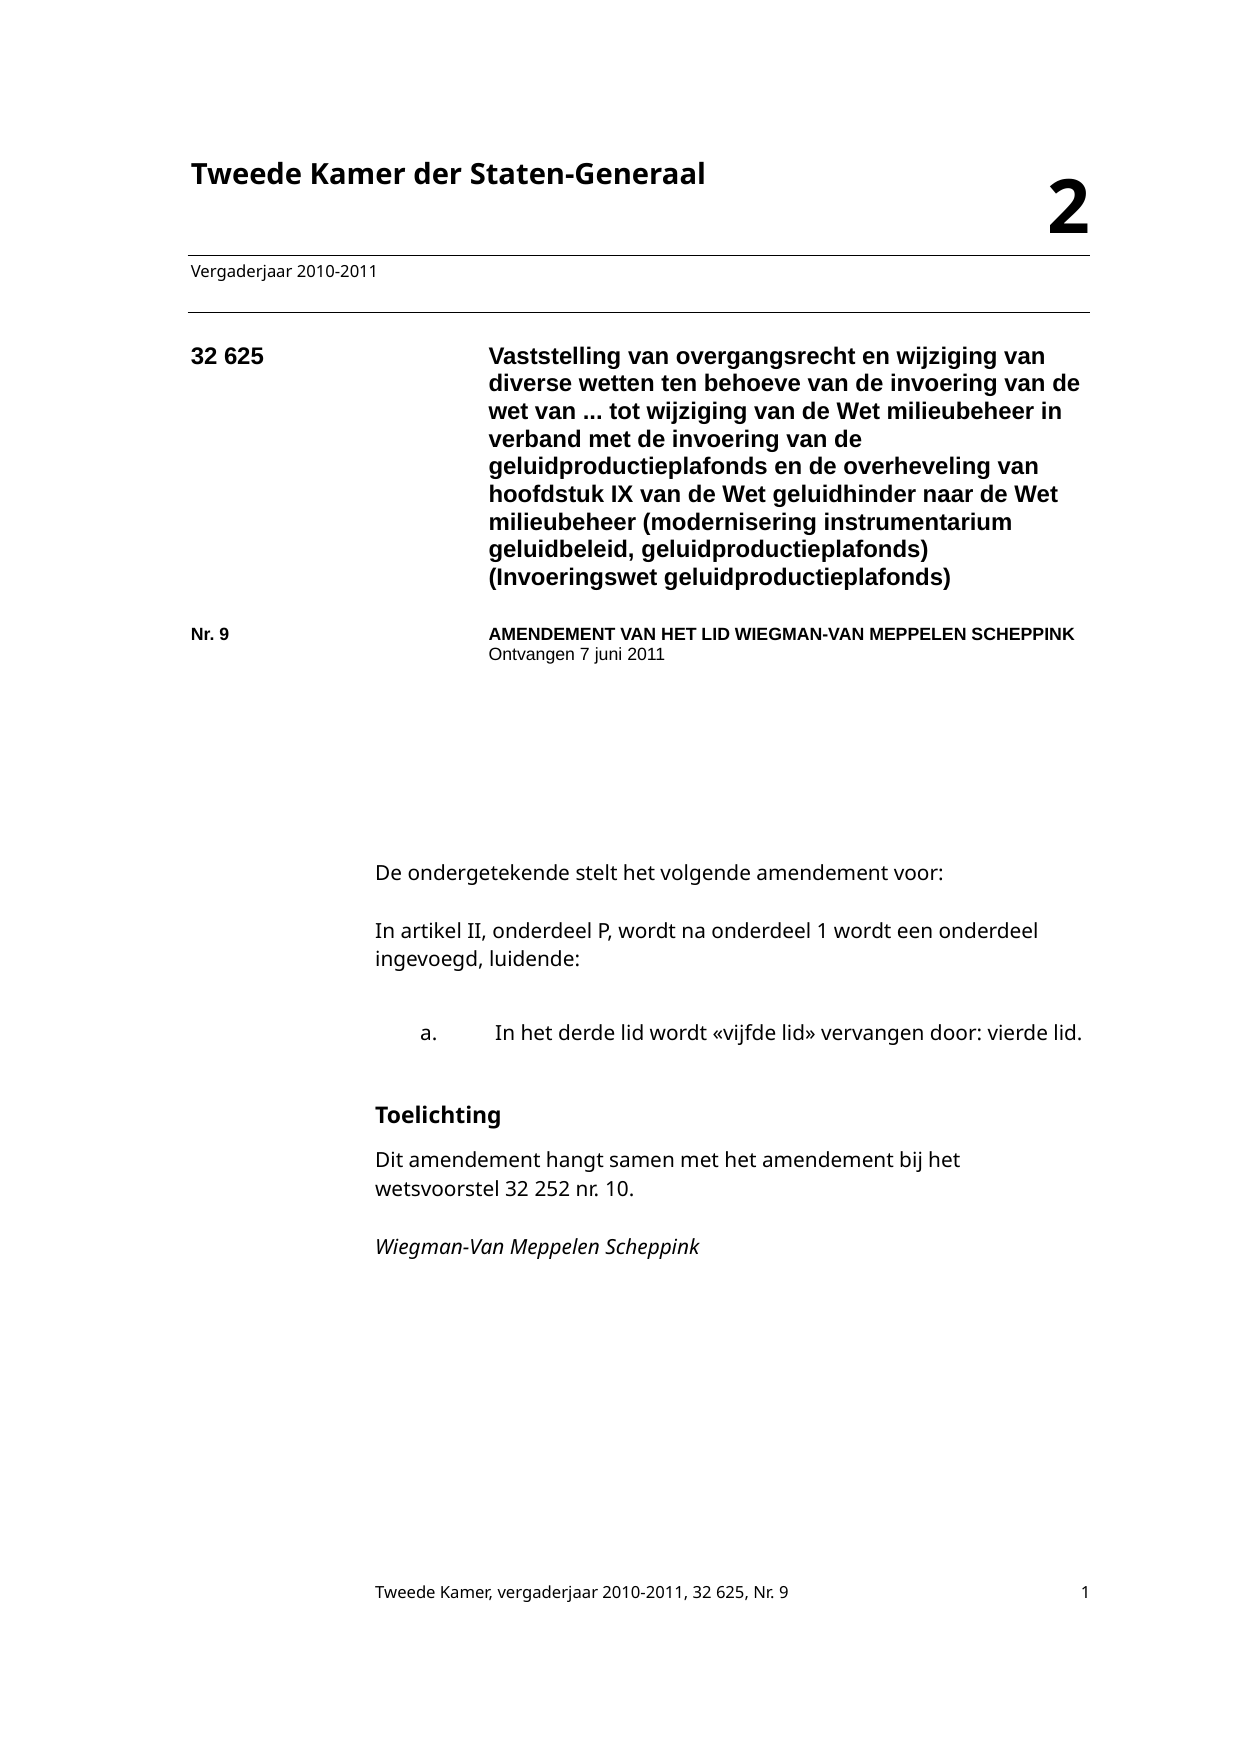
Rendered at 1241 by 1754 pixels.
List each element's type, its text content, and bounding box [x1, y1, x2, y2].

table_header 2 [910, 150, 1090, 255]
list In het derde lid wordt «vijfde lid» vervangen door: vierde lid. [420, 1018, 1090, 1046]
table_cell Vergaderjaar 2010-2011 [188, 256, 485, 312]
text In artikel II, onderdeel P, wordt na onderdeel 1 wordt een onderdeel ingevoegd, luidende: [375, 916, 1090, 973]
table_cell Vaststelling van overgangsrecht en wijziging van diverse wetten ten behoeve van de invoering van de wet van ... tot wijziging van de Wet milieubeheer in verband met de invoering van de geluidproductieplafonds en de overheveling van hoofdstuk IX van de Wet geluidhinder naar de Wet milieubeheer (modernisering instrumentarium geluidbeleid, geluidproductieplafonds) (Invoeringswet geluidproductieplafonds) [485, 339, 1090, 620]
text Wiegman-Van Meppelen Scheppink [375, 1232, 1090, 1261]
table_cell Nr. 9 [188, 620, 485, 739]
table_cell [485, 256, 1090, 312]
subtitle Toelichting [375, 1099, 1090, 1130]
table_cell AMENDEMENT VAN HET LID WIEGMAN-VAN MEPPELEN SCHEPPINK Ontvangen 7 juni 2011 [485, 620, 1090, 739]
table_cell [188, 313, 485, 339]
text Dit amendement hangt samen met het amendement bij het wetsvoorstel 32 252 nr. 10. [375, 1145, 1090, 1202]
text De ondergetekende stelt het volgende amendement voor: [375, 858, 1090, 886]
table_cell [485, 313, 1090, 339]
table_header Tweede Kamer der Staten-Generaal [188, 150, 909, 255]
table_cell 32 625 [188, 339, 485, 620]
